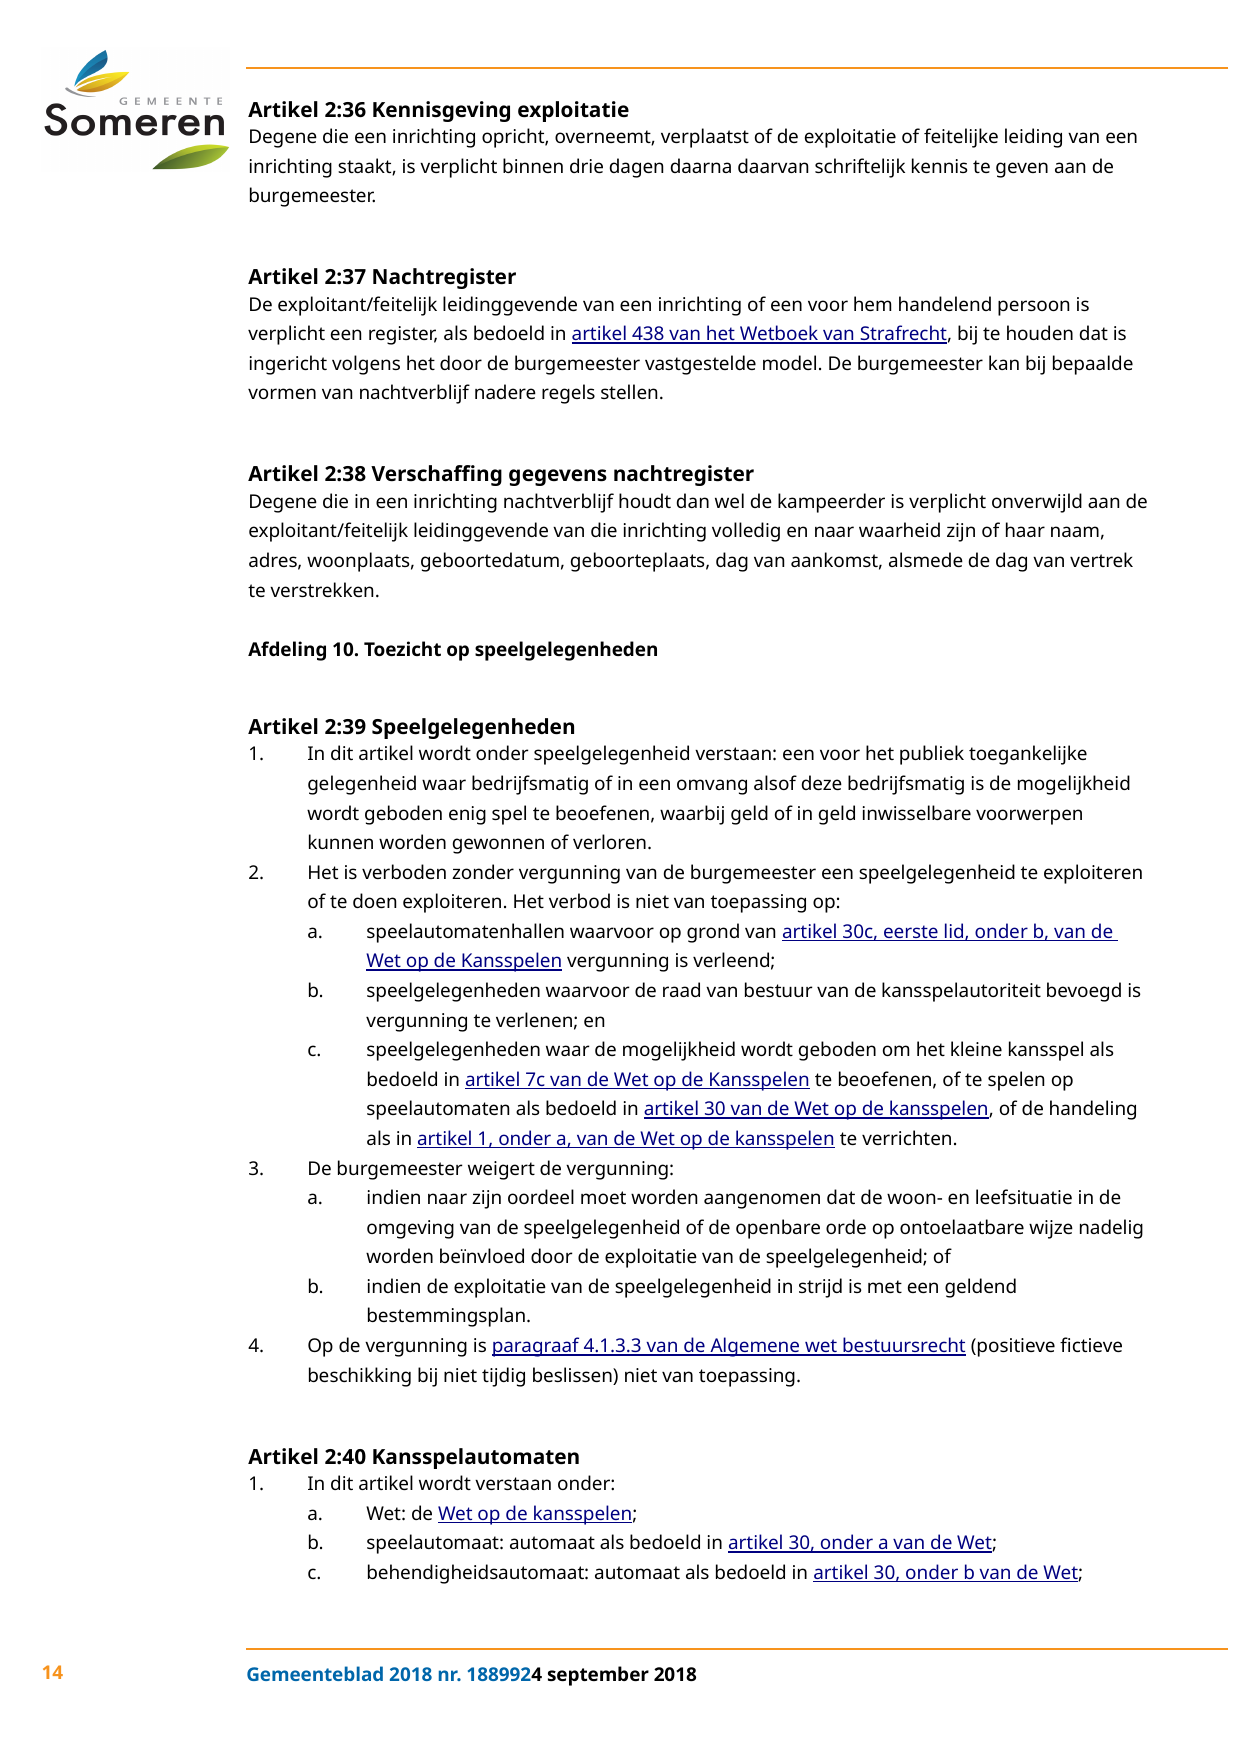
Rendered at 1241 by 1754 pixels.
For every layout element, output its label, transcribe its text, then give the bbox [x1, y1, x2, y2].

list In dit artikel wordt onder speelgelegenheid verstaan: een voor het publiek toegankelijke gelegenheid waar bedrijfsmatig of in een omvang alsof deze bedrijfsmatig is de mogelijkheid wordt geboden enig spel te beoefenen, waarbij geld of in geld inwisselbare voorwerpen kunnen worden gewonnen of verloren. [248, 741, 1152, 855]
text Artikel 2:36 Kennisgeving exploitatie [248, 95, 1152, 123]
list indien de exploitatie van de speelgelegenheid in strijd is met een geldend bestemmingsplan. [307, 1273, 1152, 1328]
text Degene die een inrichting opricht, overneemt, verplaatst of de exploitatie of feitelijke leiding van een inrichting staakt, is verplicht binnen drie dagen daarna daarvan schriftelijk kennis te geven aan de burgemeester. [248, 123, 1152, 208]
list behendigheidsautomaat: automaat als bedoeld in artikel 30, onder b van de Wet; [307, 1559, 1152, 1585]
list speelautomaat: automaat als bedoeld in artikel 30, onder a van de Wet; [307, 1529, 1152, 1555]
list Op de vergunning is paragraaf 4.1.3.3 van de Algemene wet bestuursrecht (positieve fictieve beschikking bij niet tijdig beslissen) niet van toepassing. [248, 1332, 1152, 1387]
text Artikel 2:38 Verschaffing gegevens nachtregister [248, 459, 1152, 488]
list speelautomatenhallen waarvoor op grond van artikel 30c, eerste lid, onder b, van de Wet op de Kansspelen vergunning is verleend; [307, 918, 1152, 973]
text Afdeling 10. Toezicht op speelgelegenheden [248, 636, 1152, 662]
list indien naar zijn oordeel moet worden aangenomen dat de woon- en leefsituatie in de omgeving van de speelgelegenheid of de openbare orde op ontoelaatbare wijze nadelig worden beïnvloed door de exploitatie van de speelgelegenheid; of [307, 1184, 1152, 1269]
list Wet: de Wet op de kansspelen; [307, 1500, 1152, 1526]
list speelgelegenheden waar de mogelijkheid wordt geboden om het kleine kansspel als bedoeld in artikel 7c van de Wet op de Kansspelen te beoefenen, of te spelen op speelautomaten als bedoeld in artikel 30 van de Wet op de kansspelen, of de handeling als in artikel 1, onder a, van de Wet op de kansspelen te verrichten. [307, 1036, 1152, 1151]
list De burgemeester weigert de vergunning: [248, 1155, 1152, 1180]
text Artikel 2:39 Speelgelegenheden [248, 712, 1152, 741]
picture [41, 47, 231, 172]
text Degene die in een inrichting nachtverblijf houdt dan wel de kampeerder is verplicht onverwijld aan de exploitant/feitelijk leidinggevende van die inrichting volledig en naar waarheid zijn of haar naam, adres, woonplaats, geboortedatum, geboorteplaats, dag van aankomst, alsmede de dag van vertrek te verstrekken. [248, 488, 1152, 602]
text Artikel 2:37 Nachtregister [248, 262, 1152, 291]
list speelgelegenheden waarvoor de raad van bestuur van de kansspelautoriteit bevoegd is vergunning te verlenen; en [307, 977, 1152, 1032]
text De exploitant/feitelijk leidinggevende van een inrichting of een voor hem handelend persoon is verplicht een register, als bedoeld in artikel 438 van het Wetboek van Strafrecht, bij te houden dat is ingericht volgens het door de burgemeester vastgestelde model. De burgemeester kan bij bepaalde vormen van nachtverblijf nadere regels stellen. [248, 291, 1152, 405]
list Het is verboden zonder vergunning van de burgemeester een speelgelegenheid te exploiteren of te doen exploiteren. Het verbod is niet van toepassing op: [248, 859, 1152, 914]
text Artikel 2:40 Kansspelautomaten [248, 1442, 1152, 1470]
list In dit artikel wordt verstaan onder: [248, 1470, 1152, 1496]
